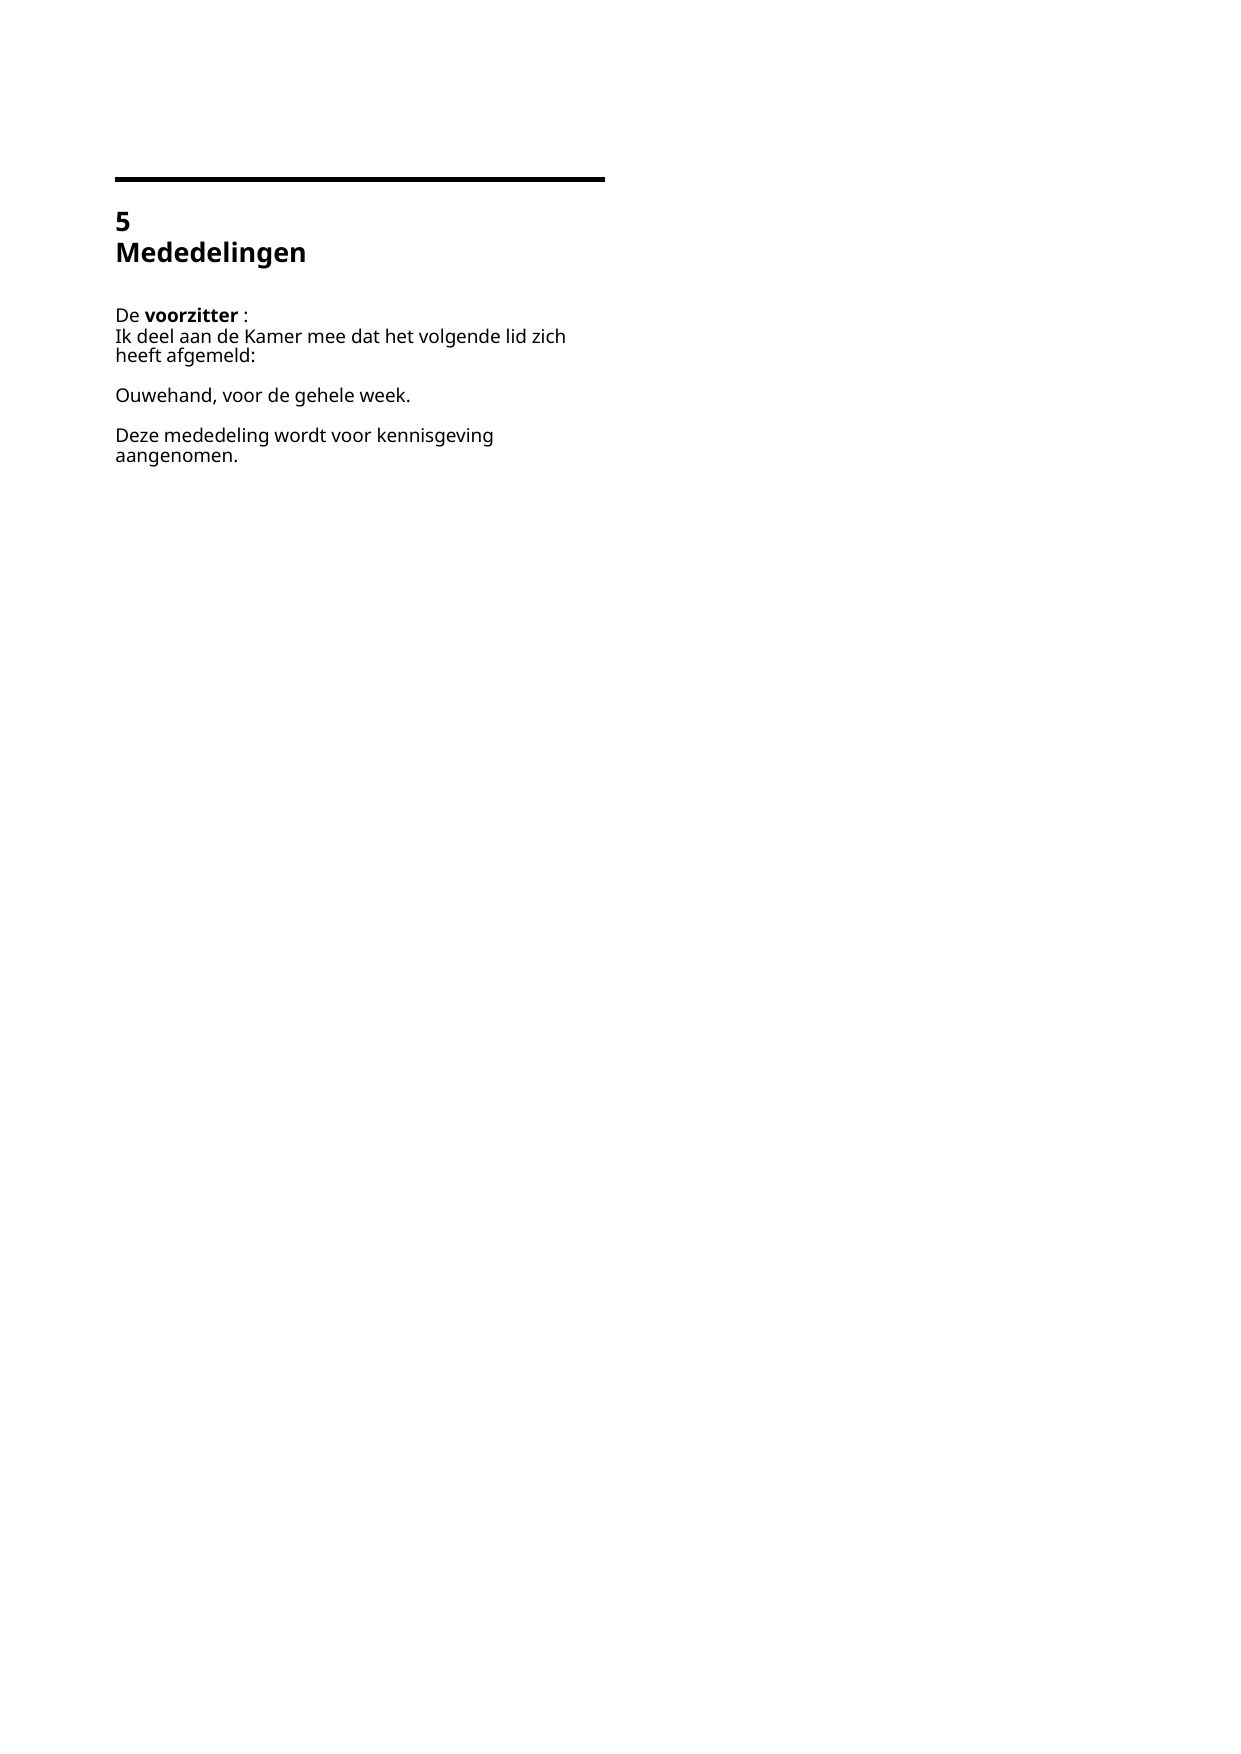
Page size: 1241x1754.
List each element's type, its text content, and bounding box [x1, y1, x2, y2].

text Ouwehand, voor de gehele week. [115, 387, 605, 407]
text De voorzitter : [115, 302, 605, 328]
text Ik deel aan de Kamer mee dat het volgende lid zich heeft afgemeld: [115, 328, 605, 367]
text Deze mededeling wordt voor kennisgeving aangenomen. [115, 427, 605, 466]
text Mededelingen [115, 239, 605, 283]
text 5 [115, 203, 605, 239]
